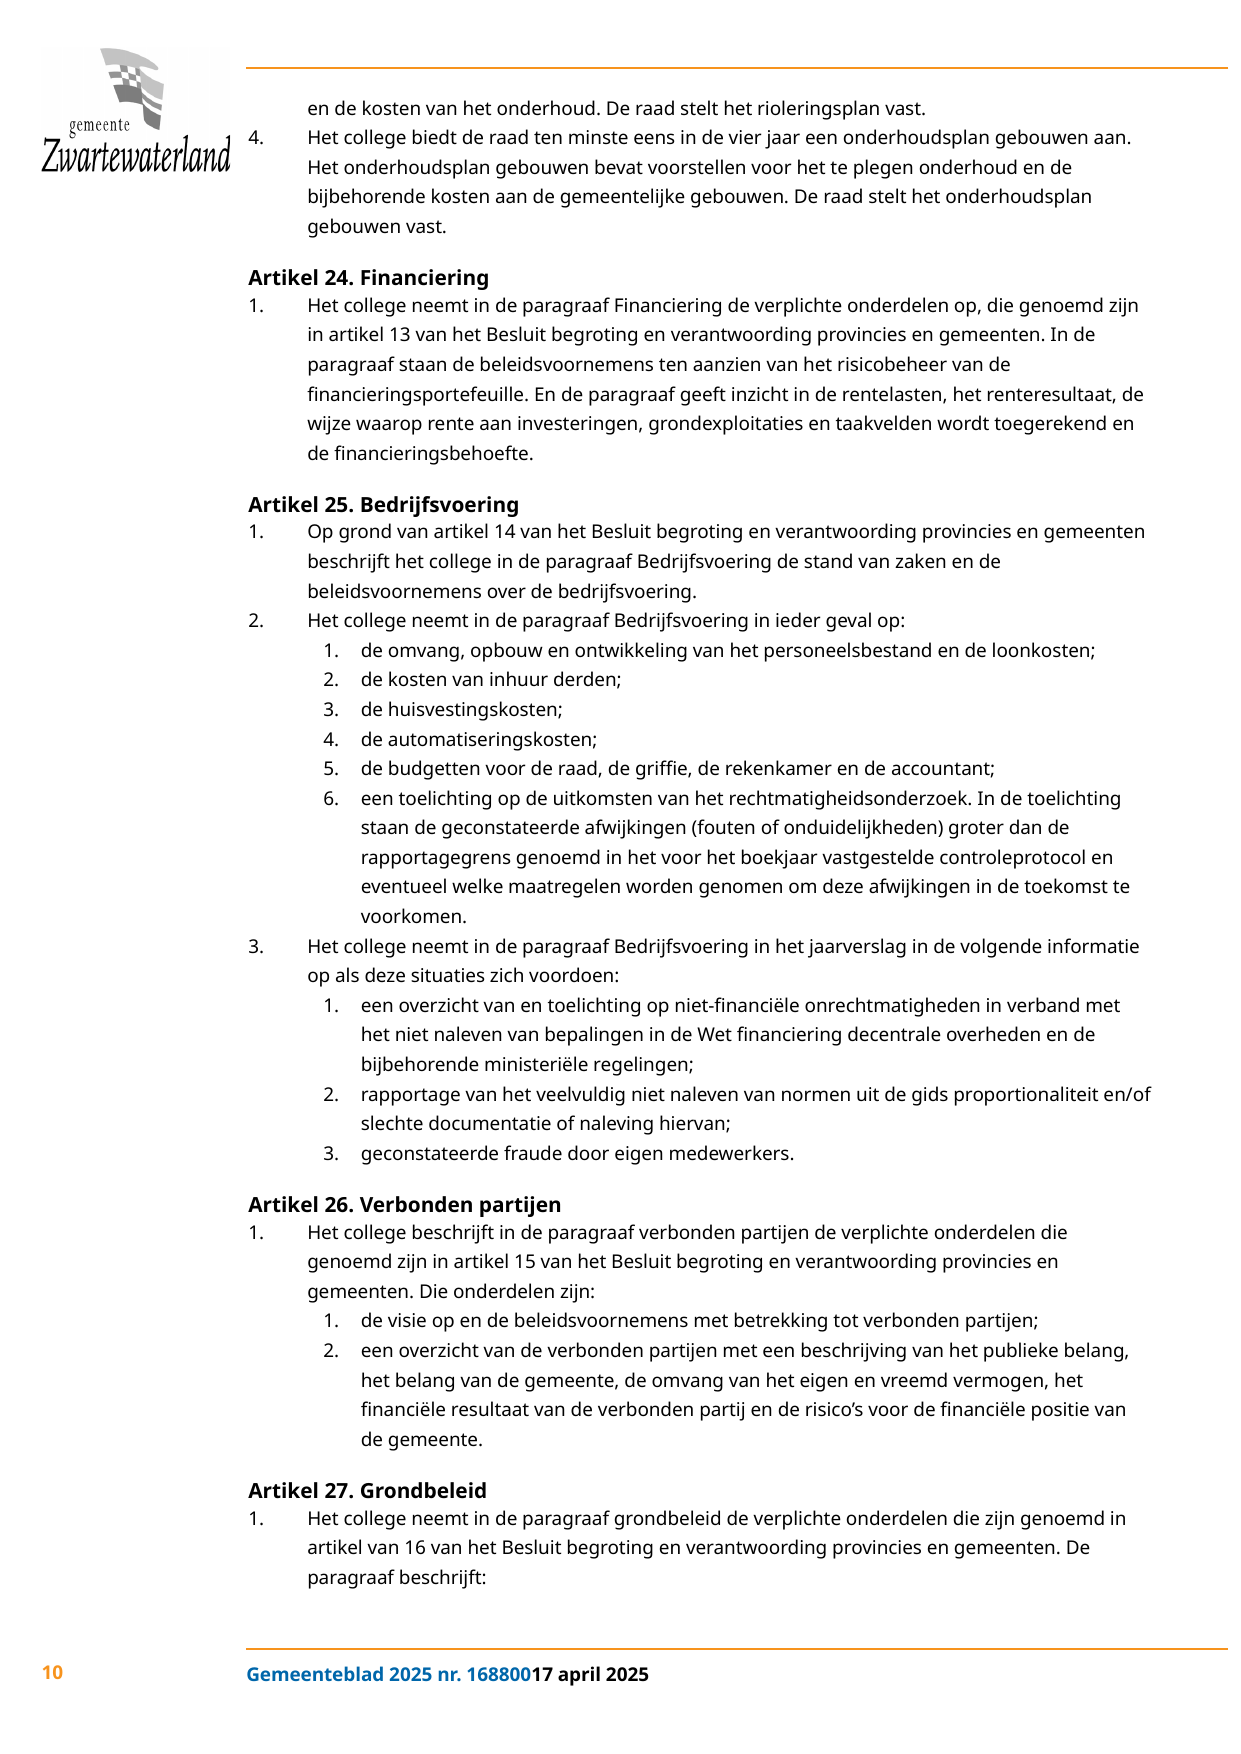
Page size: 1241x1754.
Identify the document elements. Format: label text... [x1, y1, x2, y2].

list de visie op en de beleidsvoornemens met betrekking tot verbonden partijen; [323, 1308, 1152, 1333]
list een overzicht van en toelichting op niet-financiële onrechtmatigheden in verband met het niet naleven van bepalingen in de Wet financiering decentrale overheden en de bijbehorende ministeriële regelingen; [323, 992, 1152, 1077]
list geconstateerde fraude door eigen medewerkers. [323, 1140, 1152, 1166]
text Artikel 25. Bedrijfsvoering [248, 490, 1152, 519]
picture [41, 47, 231, 172]
list Het college neemt in de paragraaf Financiering de verplichte onderdelen op, die genoemd zijn in artikel 13 van het Besluit begroting en verantwoording provincies en gemeenten. In de paragraaf staan de beleidsvoornemens ten aanzien van het risicobeheer van de financieringsportefeuille. En de paragraaf geeft inzicht in de rentelasten, het renteresultaat, de wijze waarop rente aan investeringen, grondexploitaties en taakvelden wordt toegerekend en de financieringsbehoefte. [248, 292, 1152, 466]
list Het college neemt in de paragraaf grondbeleid de verplichte onderdelen die zijn genoemd in artikel van 16 van het Besluit begroting en verantwoording provincies en gemeenten. De paragraaf beschrijft: [248, 1505, 1152, 1590]
list en de kosten van het onderhoud. De raad stelt het rioleringsplan vast. [248, 95, 1152, 121]
list rapportage van het veelvuldig niet naleven van normen uit de gids proportionaliteit en/of slechte documentatie of naleving hiervan; [323, 1081, 1152, 1136]
list een toelichting op de uitkomsten van het rechtmatigheidsonderzoek. In de toelichting staan de geconstateerde afwijkingen (fouten of onduidelijkheden) groter dan de rapportagegrens genoemd in het voor het boekjaar vastgestelde controleprotocol en eventueel welke maatregelen worden genomen om deze afwijkingen in de toekomst te voorkomen. [323, 785, 1152, 929]
list de kosten van inhuur derden; [323, 667, 1152, 692]
list de budgetten voor de raad, de griffie, de rekenkamer en de accountant; [323, 755, 1152, 781]
list Het college beschrijft in de paragraaf verbonden partijen de verplichte onderdelen die genoemd zijn in artikel 15 van het Besluit begroting en verantwoording provincies en gemeenten. Die onderdelen zijn: [248, 1219, 1152, 1304]
text Artikel 27. Grondbeleid [248, 1476, 1152, 1505]
list Op grond van artikel 14 van het Besluit begroting en verantwoording provincies en gemeenten beschrijft het college in de paragraaf Bedrijfsvoering de stand van zaken en de beleidsvoornemens over de bedrijfsvoering. [248, 519, 1152, 604]
list de automatiseringskosten; [323, 726, 1152, 752]
list Het college biedt de raad ten minste eens in de vier jaar een onderhoudsplan gebouwen aan. Het onderhoudsplan gebouwen bevat voorstellen voor het te plegen onderhoud en de bijbehorende kosten aan de gemeentelijke gebouwen. De raad stelt het onderhoudsplan gebouwen vast. [248, 124, 1152, 239]
list Het college neemt in de paragraaf Bedrijfsvoering in ieder geval op: [248, 607, 1152, 633]
list Het college neemt in de paragraaf Bedrijfsvoering in het jaarverslag in de volgende informatie op als deze situaties zich voordoen: [248, 933, 1152, 988]
list een overzicht van de verbonden partijen met een beschrijving van het publieke belang, het belang van de gemeente, de omvang van het eigen en vreemd vermogen, het financiële resultaat van de verbonden partij en de risico’s voor de financiële positie van de gemeente. [323, 1337, 1152, 1452]
text Artikel 24. Financiering [248, 263, 1152, 292]
list de huisvestingskosten; [323, 696, 1152, 722]
text Artikel 26. Verbonden partijen [248, 1190, 1152, 1219]
list de omvang, opbouw en ontwikkeling van het personeelsbestand en de loonkosten; [323, 637, 1152, 663]
